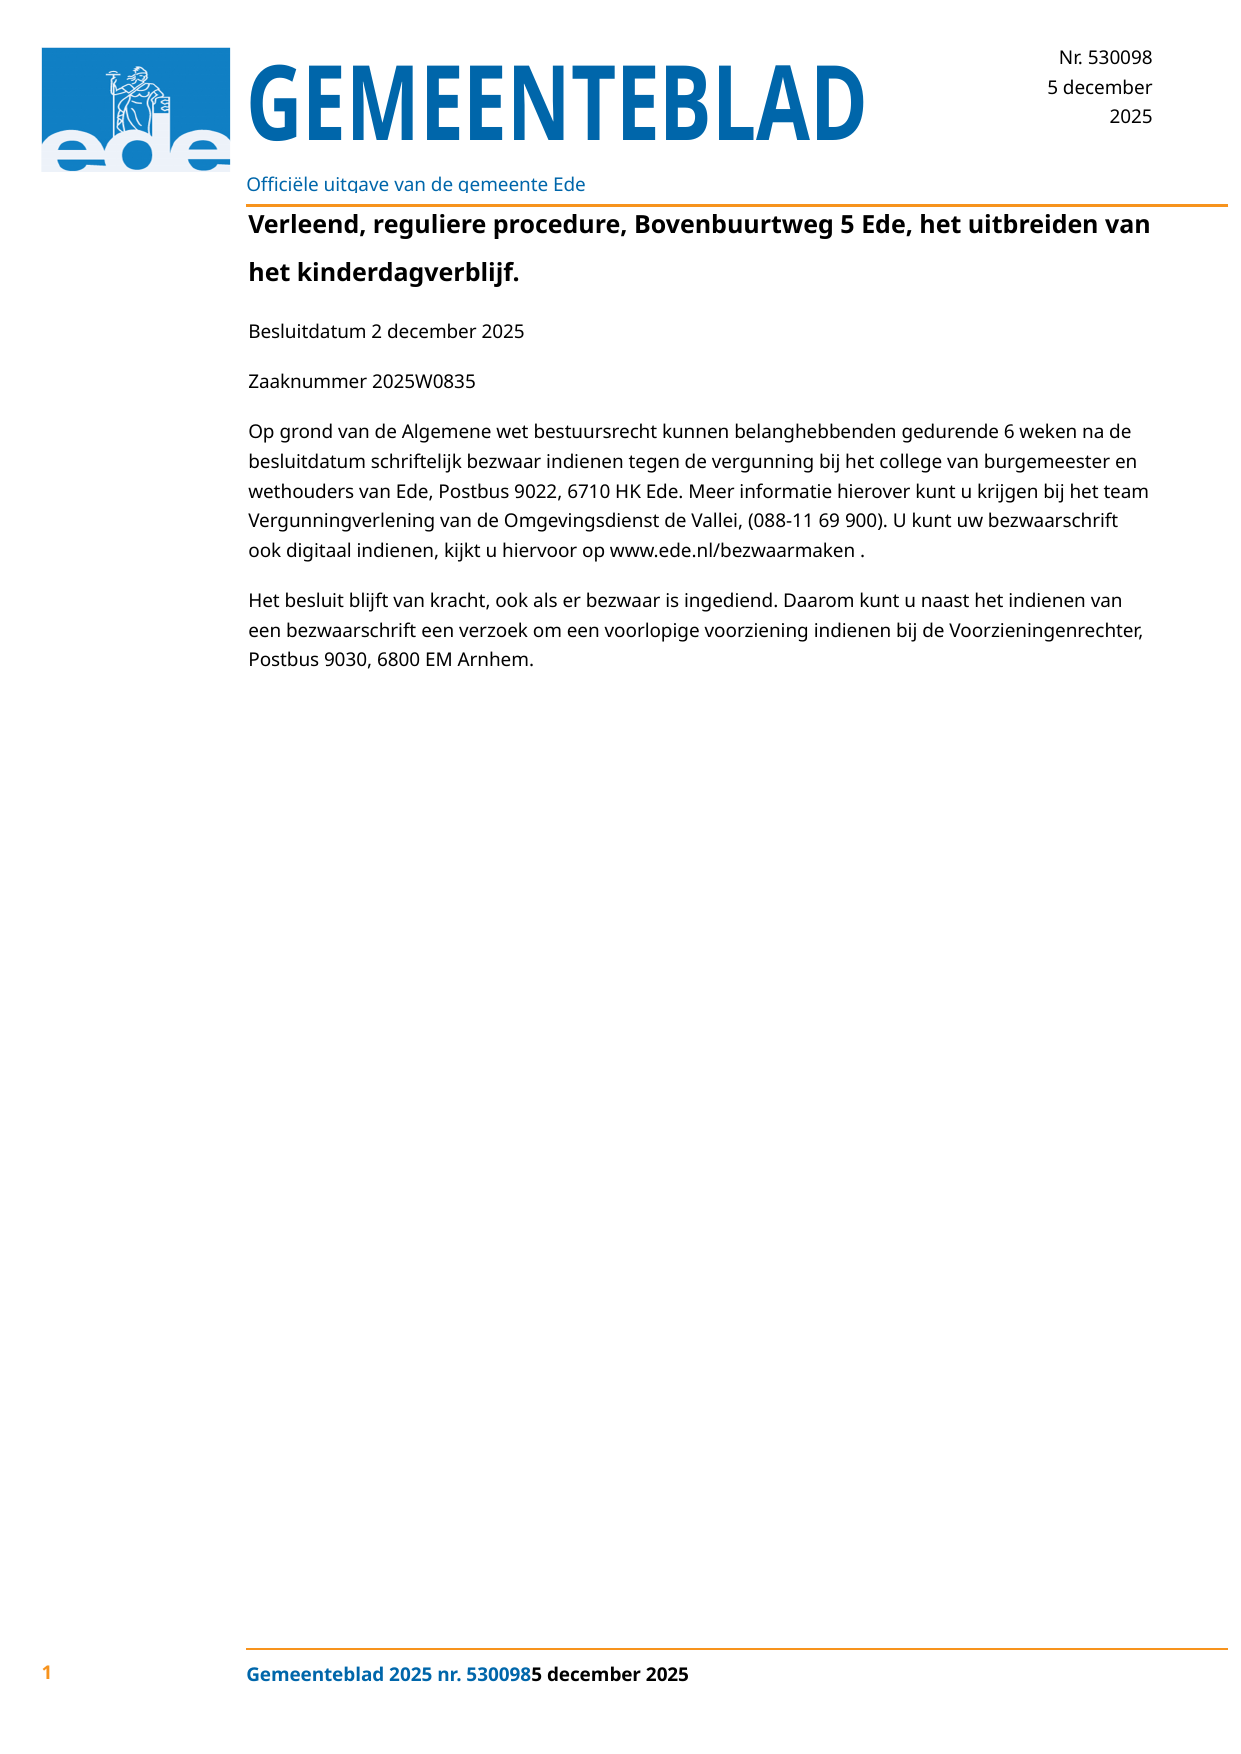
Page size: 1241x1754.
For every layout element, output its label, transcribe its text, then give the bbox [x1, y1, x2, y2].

text Op grond van de Algemene wet bestuursrecht kunnen belanghebbenden gedurende 6 weken na de besluitdatum schriftelijk bezwaar indienen tegen de vergunning bij het college van burgemeester en wethouders van Ede, Postbus 9022, 6710 HK Ede. Meer informatie hierover kunt u krijgen bij het team Vergunningverlening van de Omgevingsdienst de Vallei, (088-11 69 900). U kunt uw bezwaarschrift ook digitaal indienen, kijkt u hiervoor op www.ede.nl/bezwaarmaken . [248, 419, 1152, 563]
text Het besluit blijft van kracht, ook als er bezwaar is ingediend. Daarom kunt u naast het indienen van een bezwaarschrift een verzoek om een voorlopige voorziening indienen bij de Voorzieningenrechter, Postbus 9030, 6800 EM Arnhem. [248, 587, 1152, 672]
text Verleend, reguliere procedure, Bovenbuurtweg 5 Ede, het uitbreiden van het kinderdagverblijf. [248, 207, 1152, 288]
text Zaaknummer 2025W0835 [248, 368, 1152, 394]
text Besluitdatum 2 december 2025 [248, 318, 1152, 344]
picture [41, 47, 231, 172]
